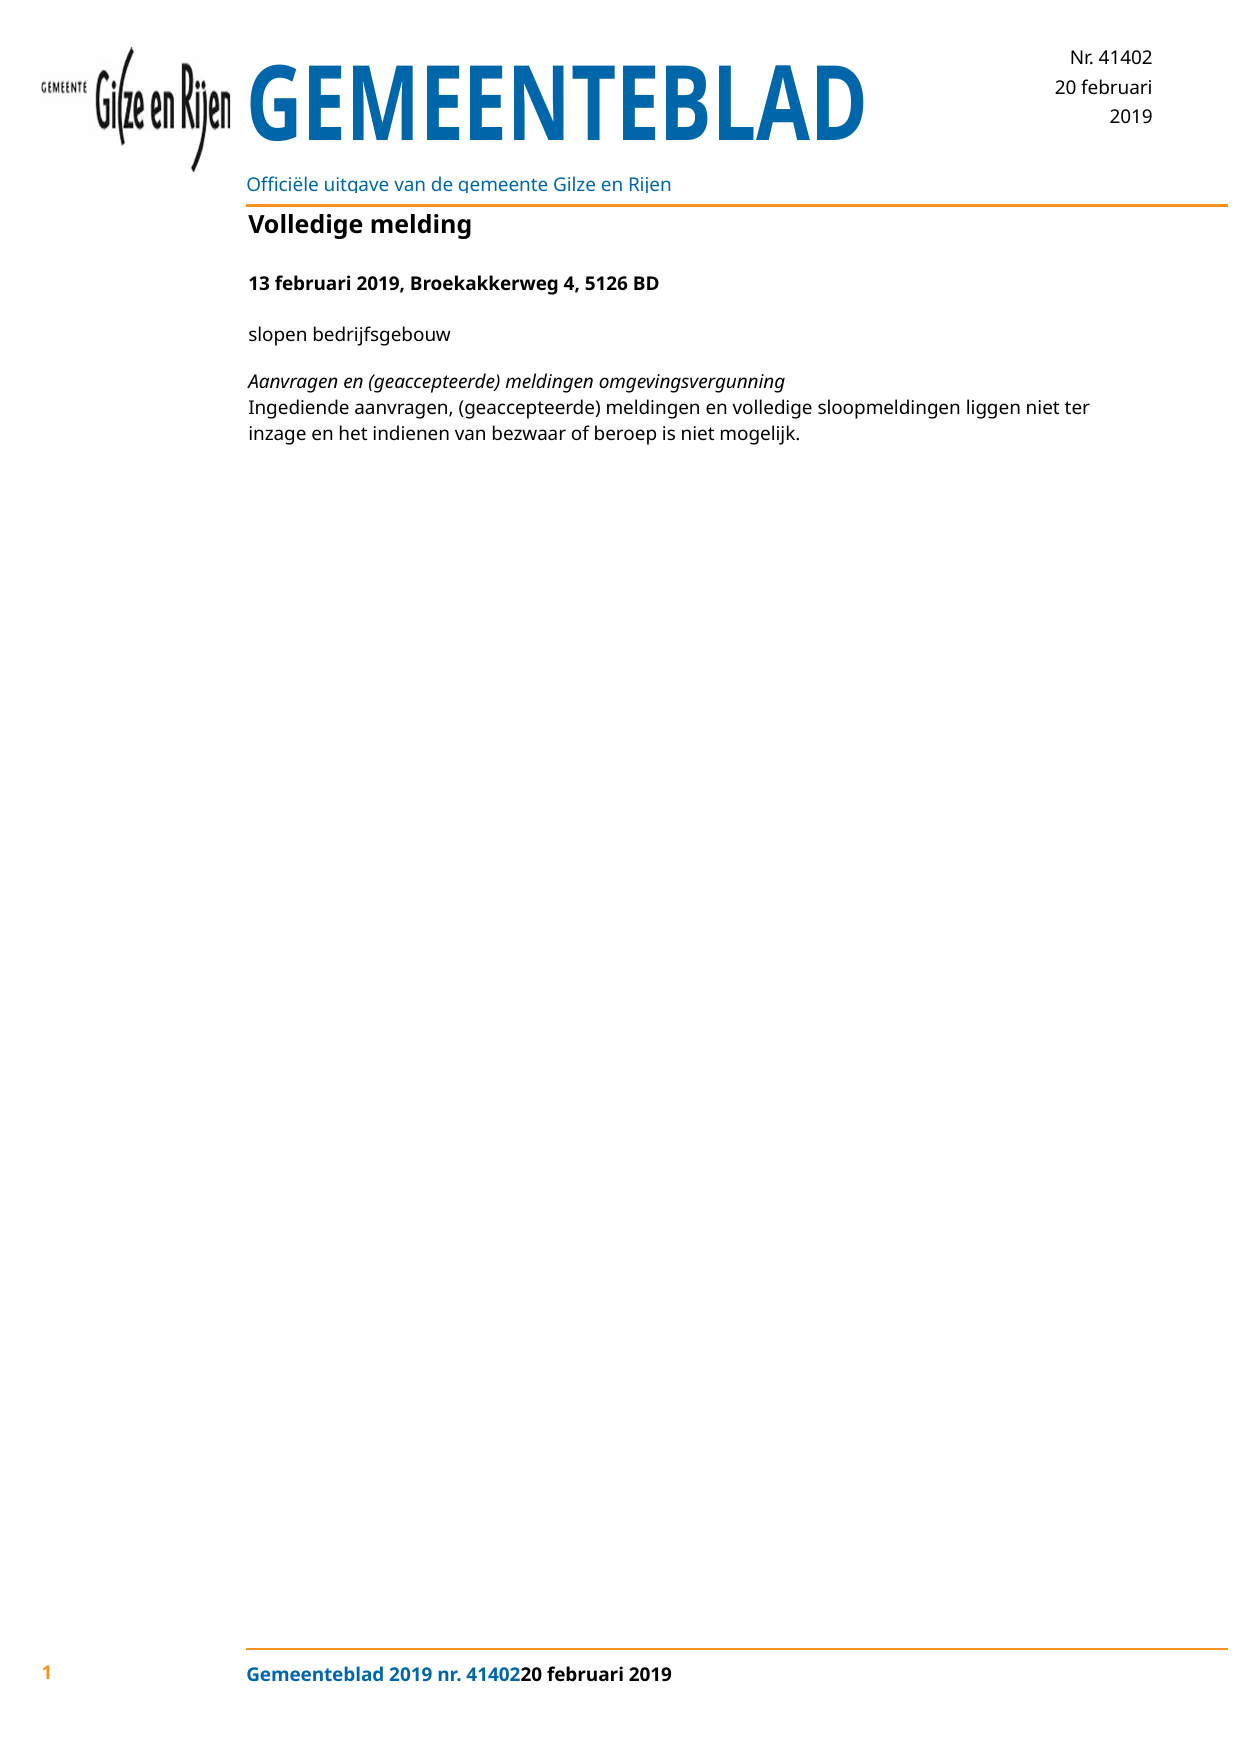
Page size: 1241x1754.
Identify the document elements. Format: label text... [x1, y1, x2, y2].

text Volledige melding [248, 207, 1152, 241]
text slopen bedrijfsgebouw [248, 321, 1152, 346]
text Ingediende aanvragen, (geaccepteerde) meldingen en volledige sloopmeldingen liggen niet ter inzage en het indienen van bezwaar of beroep is niet mogelijk. [248, 394, 1152, 446]
text 13 februari 2019, Broekakkerweg 4, 5126 BD [248, 270, 1152, 296]
picture [41, 47, 231, 172]
text Aanvragen en (geaccepteerde) meldingen omgevingsvergunning [248, 368, 1152, 394]
